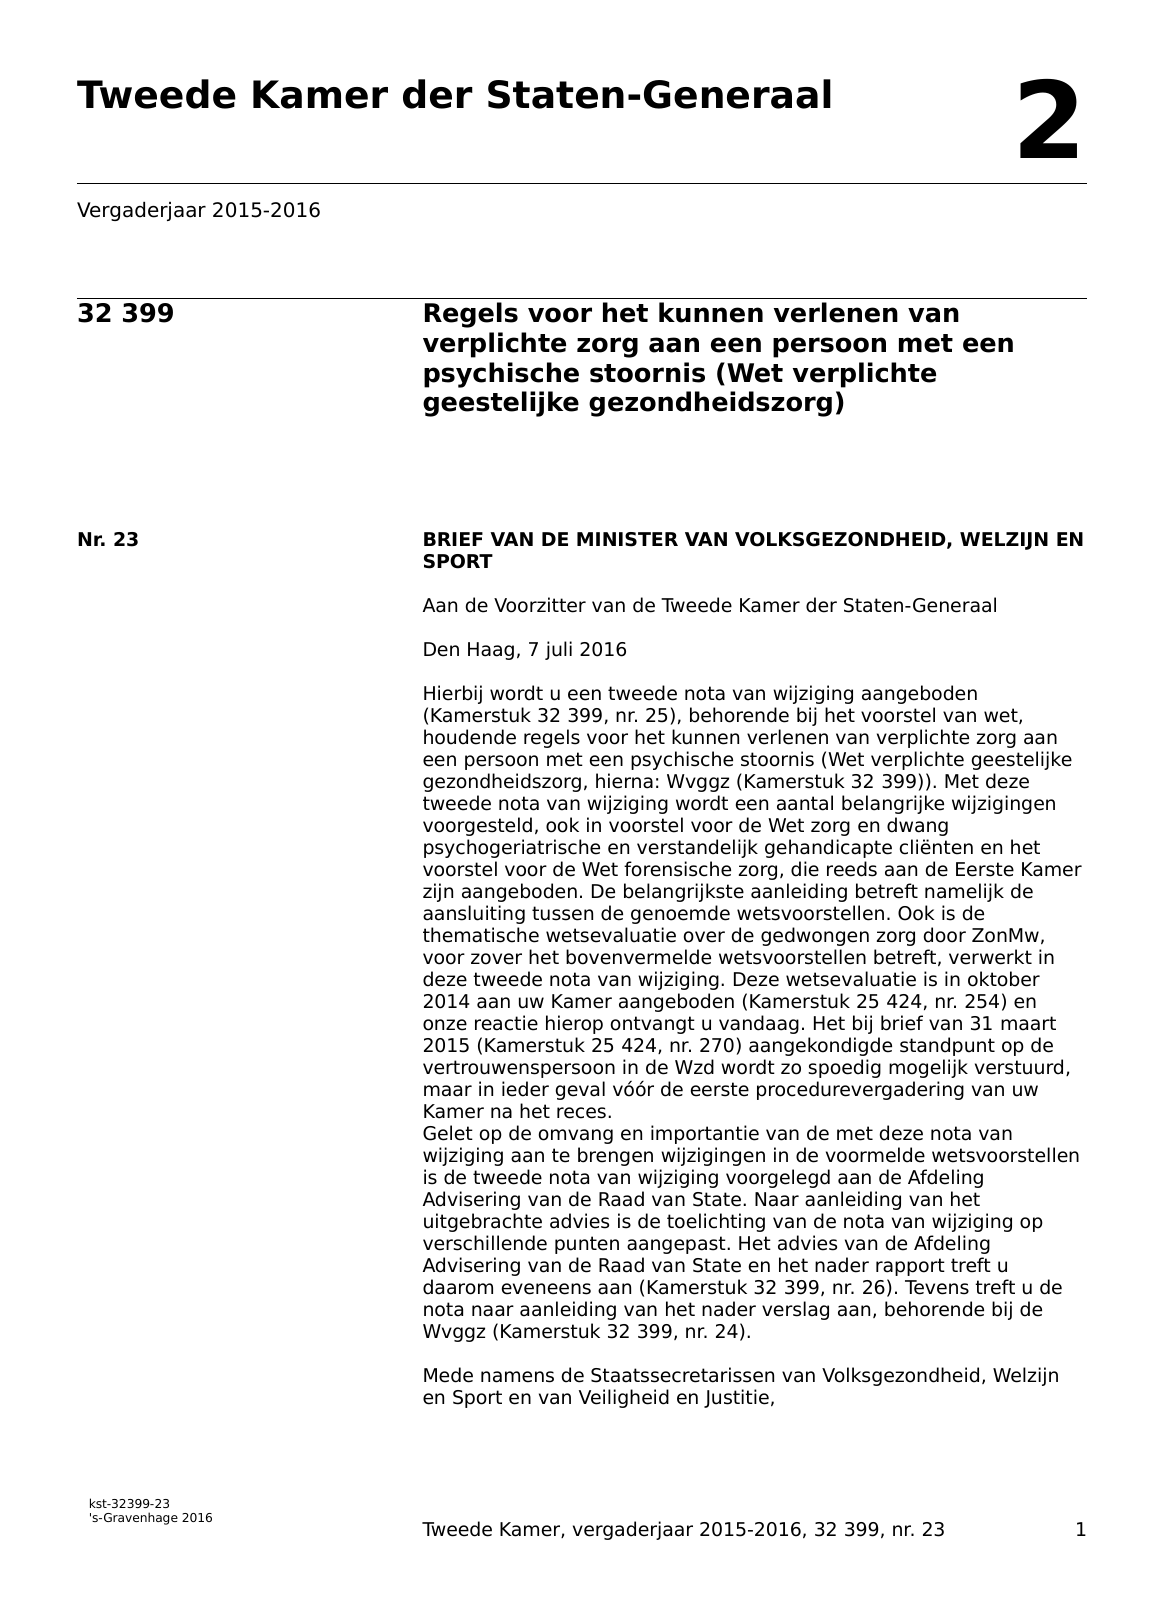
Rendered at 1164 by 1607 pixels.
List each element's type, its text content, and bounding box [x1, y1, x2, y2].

subtitle Nr. 23 BRIEF VAN DE MINISTER VAN VOLKSGEZONDHEID, WELZIJN EN SPORT [77, 529, 1087, 573]
text Mede namens de Staatssecretarissen van Volksgezondheid, Welzijn en Sport en van Veiligheid en Justitie, [422, 1365, 1087, 1409]
text Den Haag, 7 juli 2016 [422, 639, 1087, 661]
text Hierbij wordt u een tweede nota van wijziging aangeboden (Kamerstuk 32 399, nr. 25), behorende bij het voorstel van wet, houdende regels voor het kunnen verlenen van verplichte zorg aan een persoon met een psychische stoornis (Wet verplichte geestelijke gezondheidszorg, hierna: Wvggz (Kamerstuk 32 399)). Met deze tweede nota van wijziging wordt een aantal belangrijke wijzigingen voorgesteld, ook in voorstel voor de Wet zorg en dwang psychogeriatrische en verstandelijk gehandicapte cliënten en het voorstel voor de Wet forensische zorg, die reeds aan de Eerste Kamer zijn aangeboden. De belangrijkste aanleiding betreft namelijk de aansluiting tussen de genoemde wetsvoorstellen. Ook is de thematische wetsevaluatie over de gedwongen zorg door ZonMw, voor zover het bovenvermelde wetsvoorstellen betreft, verwerkt in deze tweede nota van wijziging. Deze wetsevaluatie is in oktober 2014 aan uw Kamer aangeboden (Kamerstuk 25 424, nr. 254) en onze reactie hierop ontvangt u vandaag. Het bij brief van 31 maart 2015 (Kamerstuk 25 424, nr. 270) aangekondigde standpunt op de vertrouwenspersoon in de Wzd wordt zo spoedig mogelijk verstuurd, maar in ieder geval vóór de eerste procedurevergadering van uw Kamer na het reces. [422, 683, 1087, 1123]
table_cell Vergaderjaar 2015-2016 [77, 184, 1087, 298]
text Gelet op de omvang en importantie van de met deze nota van wijziging aan te brengen wijzigingen in de voormelde wetsvoorstellen is de tweede nota van wijziging voorgelegd aan de Afdeling Advisering van de Raad van State. Naar aanleiding van het uitgebrachte advies is de toelichting van de nota van wijziging op verschillende punten aangepast. Het advies van de Afdeling Advisering van de Raad van State en het nader rapport treft u daarom eveneens aan (Kamerstuk 32 399, nr. 26). Tevens treft u de nota naar aanleiding van het nader verslag aan, behorende bij de Wvggz (Kamerstuk 32 399, nr. 24). [422, 1123, 1087, 1343]
table_header Tweede Kamer der Staten-Generaal [77, 59, 886, 183]
text 's-Gravenhage 2016 [88, 1511, 323, 1525]
text kst-32399-23 [88, 1497, 323, 1511]
text Aan de Voorzitter van de Tweede Kamer der Staten-Generaal [422, 595, 1087, 617]
subtitle 32 399 Regels voor het kunnen verlenen van verplichte zorg aan een persoon met een psychische stoornis (Wet verplichte geestelijke gezondheidszorg) [77, 299, 1087, 418]
table_header 2 [886, 59, 1087, 183]
